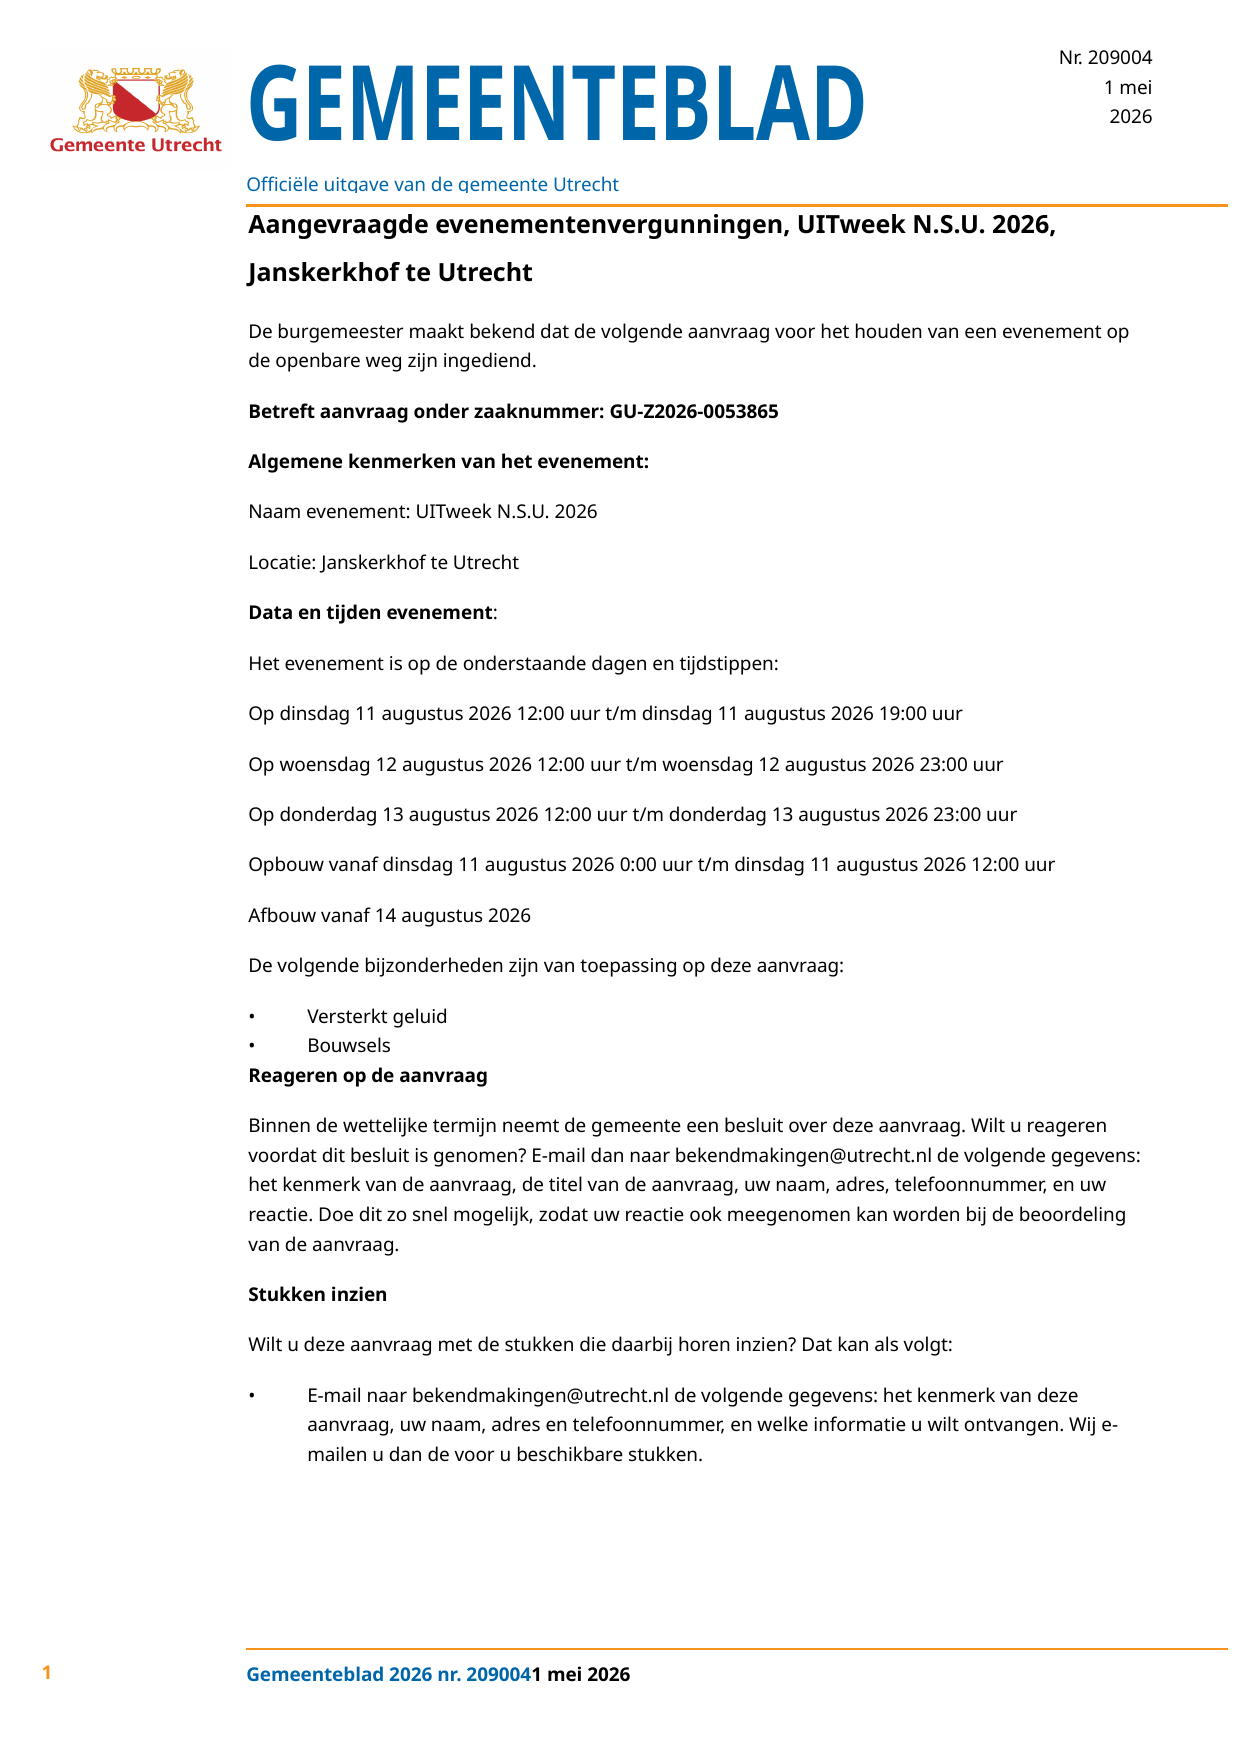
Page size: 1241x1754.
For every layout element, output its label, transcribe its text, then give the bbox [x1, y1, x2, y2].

text Op woensdag 12 augustus 2026 12:00 uur t/m woensdag 12 augustus 2026 23:00 uur [248, 751, 1152, 777]
list Bouwsels [248, 1032, 1152, 1058]
picture [41, 47, 231, 172]
text Locatie: Janskerkhof te Utrecht [248, 549, 1152, 575]
text Data en tijden evenement: [248, 599, 1152, 625]
text Aangevraagde evenementenvergunningen, UITweek N.S.U. 2026, Janskerkhof te Utrecht [248, 207, 1152, 288]
list E-mail naar bekendmakingen@utrecht.nl de volgende gegevens: het kenmerk van deze aanvraag, uw naam, adres en telefoonnummer, en welke informatie u wilt ontvangen. Wij e-mailen u dan de voor u beschikbare stukken. [248, 1382, 1152, 1467]
text Reageren op de aanvraag [248, 1062, 1152, 1088]
text De volgende bijzonderheden zijn van toepassing op deze aanvraag: [248, 952, 1152, 978]
text Het evenement is op de onderstaande dagen en tijdstippen: [248, 650, 1152, 676]
text Binnen de wettelijke termijn neemt de gemeente een besluit over deze aanvraag. Wilt u reageren voordat dit besluit is genomen? E-mail dan naar bekendmakingen@utrecht.nl de volgende gegevens: het kenmerk van de aanvraag, de titel van de aanvraag, uw naam, adres, telefoonnummer, en uw reactie. Doe dit zo snel mogelijk, zodat uw reactie ook meegenomen kan worden bij de beoordeling van de aanvraag. [248, 1112, 1152, 1257]
text Stukken inzien [248, 1281, 1152, 1307]
text Betreft aanvraag onder zaaknummer: GU-Z2026-0053865 [248, 398, 1152, 424]
text Op dinsdag 11 augustus 2026 12:00 uur t/m dinsdag 11 augustus 2026 19:00 uur [248, 700, 1152, 726]
list Versterkt geluid [248, 1003, 1152, 1029]
text Afbouw vanaf 14 augustus 2026 [248, 902, 1152, 928]
text Algemene kenmerken van het evenement: [248, 448, 1152, 474]
text De burgemeester maakt bekend dat de volgende aanvraag voor het houden van een evenement op de openbare weg zijn ingediend. [248, 318, 1152, 373]
text Op donderdag 13 augustus 2026 12:00 uur t/m donderdag 13 augustus 2026 23:00 uur [248, 801, 1152, 827]
text Opbouw vanaf dinsdag 11 augustus 2026 0:00 uur t/m dinsdag 11 augustus 2026 12:00 uur [248, 852, 1152, 877]
text Naam evenement: UITweek N.S.U. 2026 [248, 499, 1152, 524]
text Wilt u deze aanvraag met de stukken die daarbij horen inzien? Dat kan als volgt: [248, 1332, 1152, 1357]
